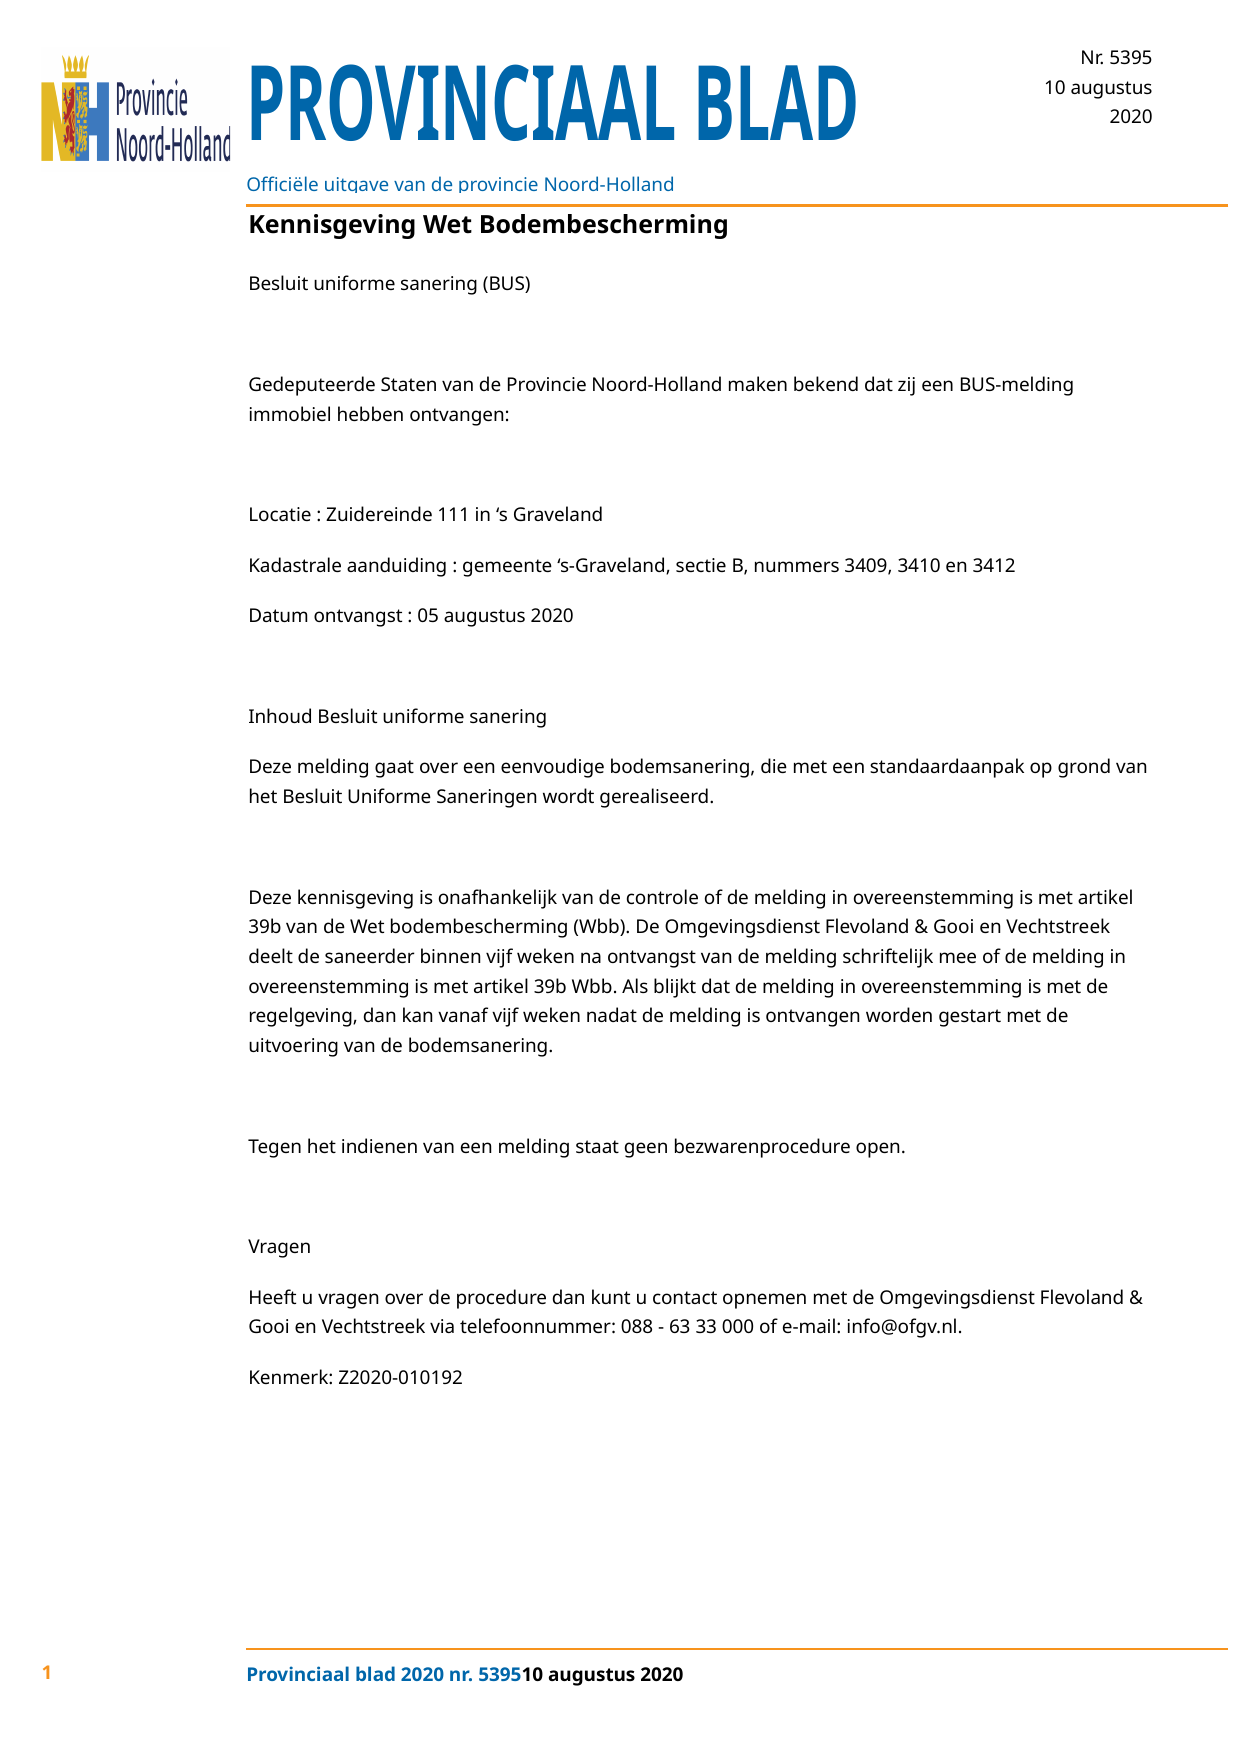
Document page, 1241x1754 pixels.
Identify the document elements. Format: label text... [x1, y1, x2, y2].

picture [41, 47, 231, 172]
text Kennisgeving Wet Bodembescherming [248, 207, 1152, 241]
text Besluit uniforme sanering (BUS) [248, 270, 1152, 296]
text Tegen het indienen van een melding staat geen bezwarenprocedure open. [248, 1133, 1152, 1158]
text Datum ontvangst : 05 augustus 2020 [248, 602, 1152, 628]
text Deze melding gaat over een eenvoudige bodemsanering, die met een standaardaanpak op grond van het Besluit Uniforme Saneringen wordt gerealiseerd. [248, 754, 1152, 809]
text Kadastrale aanduiding : gemeente ‘s-Graveland, sectie B, nummers 3409, 3410 en 3412 [248, 552, 1152, 578]
text Vragen [248, 1234, 1152, 1259]
text Heeft u vragen over de procedure dan kunt u contact opnemen met de Omgevingsdienst Flevoland & Gooi en Vechtstreek via telefoonnummer: 088 - 63 33 000 of e-mail: info@ofgv.nl. [248, 1284, 1152, 1339]
text Deze kennisgeving is onafhankelijk van de controle of de melding in overeenstemming is met artikel 39b van de Wet bodembescherming (Wbb). De Omgevingsdienst Flevoland & Gooi en Vechtstreek deelt de saneerder binnen vijf weken na ontvangst van de melding schriftelijk mee of de melding in overeenstemming is met artikel 39b Wbb. Als blijkt dat de melding in overeenstemming is met de regelgeving, dan kan vanaf vijf weken nadat de melding is ontvangen worden gestart met de uitvoering van de bodemsanering. [248, 884, 1152, 1058]
text Locatie : Zuidereinde 111 in ‘s Graveland [248, 502, 1152, 527]
text Inhoud Besluit uniforme sanering [248, 703, 1152, 729]
text Gedeputeerde Staten van de Provincie Noord-Holland maken bekend dat zij een BUS-melding immobiel hebben ontvangen: [248, 371, 1152, 426]
text Kenmerk: Z2020-010192 [248, 1364, 1152, 1390]
